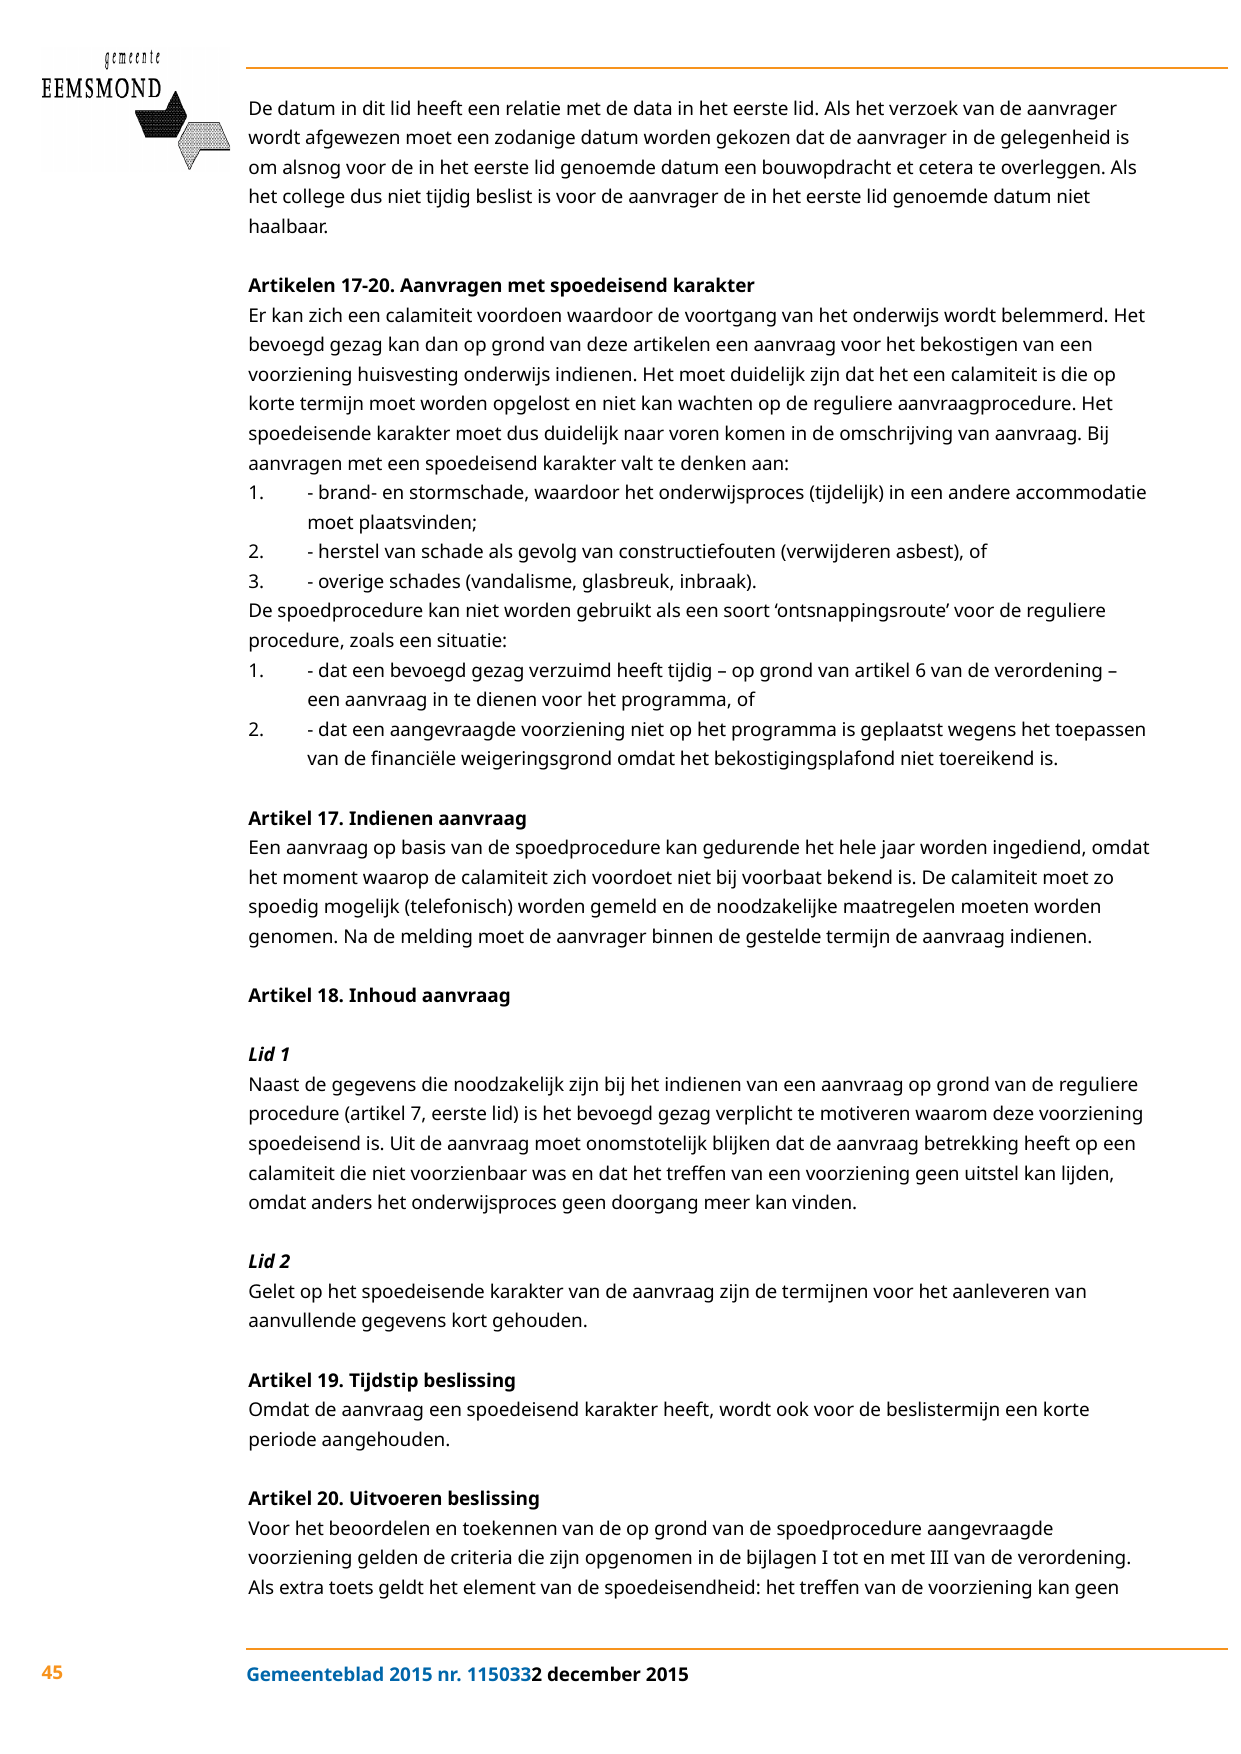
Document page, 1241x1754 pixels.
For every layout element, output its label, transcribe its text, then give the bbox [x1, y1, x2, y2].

text Lid 1 [248, 1041, 1152, 1067]
text Voor het beoordelen en toekennen van de op grond van de spoedprocedure aangevraagde voorziening gelden de criteria die zijn opgenomen in de bijlagen I tot en met III van de verordening. Als extra toets geldt het element van de spoedeisendheid: het treffen van de voorziening kan geen [248, 1515, 1152, 1600]
text Artikel 18. Inhoud aanvraag [248, 982, 1152, 1008]
text Artikel 20. Uitvoeren beslissing [248, 1485, 1152, 1511]
text Lid 2 [248, 1248, 1152, 1274]
text De datum in dit lid heeft een relatie met de data in het eerste lid. Als het verzoek van de aanvrager wordt afgewezen moet een zodanige datum worden gekozen dat de aanvrager in de gelegenheid is om alsnog voor de in het eerste lid genoemde datum een bouwopdracht et cetera te overleggen. Als het college dus niet tijdig beslist is voor de aanvrager de in het eerste lid genoemde datum niet haalbaar. [248, 95, 1152, 239]
list - dat een aangevraagde voorziening niet op het programma is geplaatst wegens het toepassen van de financiële weigeringsgrond omdat het bekostigingsplafond niet toereikend is. [248, 716, 1152, 771]
text Artikel 19. Tijdstip beslissing [248, 1367, 1152, 1393]
list - brand- en stormschade, waardoor het onderwijsproces (tijdelijk) in een andere accommodatie moet plaatsvinden; [248, 479, 1152, 535]
list - overige schades (vandalisme, glasbreuk, inbraak). [248, 568, 1152, 594]
text Naast de gegevens die noodzakelijk zijn bij het indienen van een aanvraag op grond van de reguliere procedure (artikel 7, eerste lid) is het bevoegd gezag verplicht te motiveren waarom deze voorziening spoedeisend is. Uit de aanvraag moet onomstotelijk blijken dat de aanvraag betrekking heeft op een calamiteit die niet voorzienbaar was en dat het treffen van een voorziening geen uitstel kan lijden, omdat anders het onderwijsproces geen doorgang meer kan vinden. [248, 1071, 1152, 1215]
text Er kan zich een calamiteit voordoen waardoor de voortgang van het onderwijs wordt belemmerd. Het bevoegd gezag kan dan op grond van deze artikelen een aanvraag voor het bekostigen van een voorziening huisvesting onderwijs indienen. Het moet duidelijk zijn dat het een calamiteit is die op korte termijn moet worden opgelost en niet kan wachten op de reguliere aanvraagprocedure. Het spoedeisende karakter moet dus duidelijk naar voren komen in de omschrijving van aanvraag. Bij aanvragen met een spoedeisend karakter valt te denken aan: [248, 302, 1152, 476]
list - dat een bevoegd gezag verzuimd heeft tijdig – op grond van artikel 6 van de verordening – een aanvraag in te dienen voor het programma, of [248, 657, 1152, 712]
text Een aanvraag op basis van de spoedprocedure kan gedurende het hele jaar worden ingediend, omdat het moment waarop de calamiteit zich voordoet niet bij voorbaat bekend is. De calamiteit moet zo spoedig mogelijk (telefonisch) worden gemeld en de noodzakelijke maatregelen moeten worden genomen. Na de melding moet de aanvrager binnen de gestelde termijn de aanvraag indienen. [248, 834, 1152, 949]
text Gelet op het spoedeisende karakter van de aanvraag zijn de termijnen voor het aanleveren van aanvullende gegevens kort gehouden. [248, 1278, 1152, 1333]
text De spoedprocedure kan niet worden gebruikt als een soort ‘ontsnappingsroute’ voor de reguliere procedure, zoals een situatie: [248, 598, 1152, 653]
text Artikelen 17-20. Aanvragen met spoedeisend karakter [248, 272, 1152, 298]
list - herstel van schade als gevolg van constructiefouten (verwijderen asbest), of [248, 538, 1152, 564]
text Omdat de aanvraag een spoedeisend karakter heeft, wordt ook voor de beslistermijn een korte periode aangehouden. [248, 1396, 1152, 1452]
picture [41, 47, 231, 172]
text Artikel 17. Indienen aanvraag [248, 805, 1152, 831]
